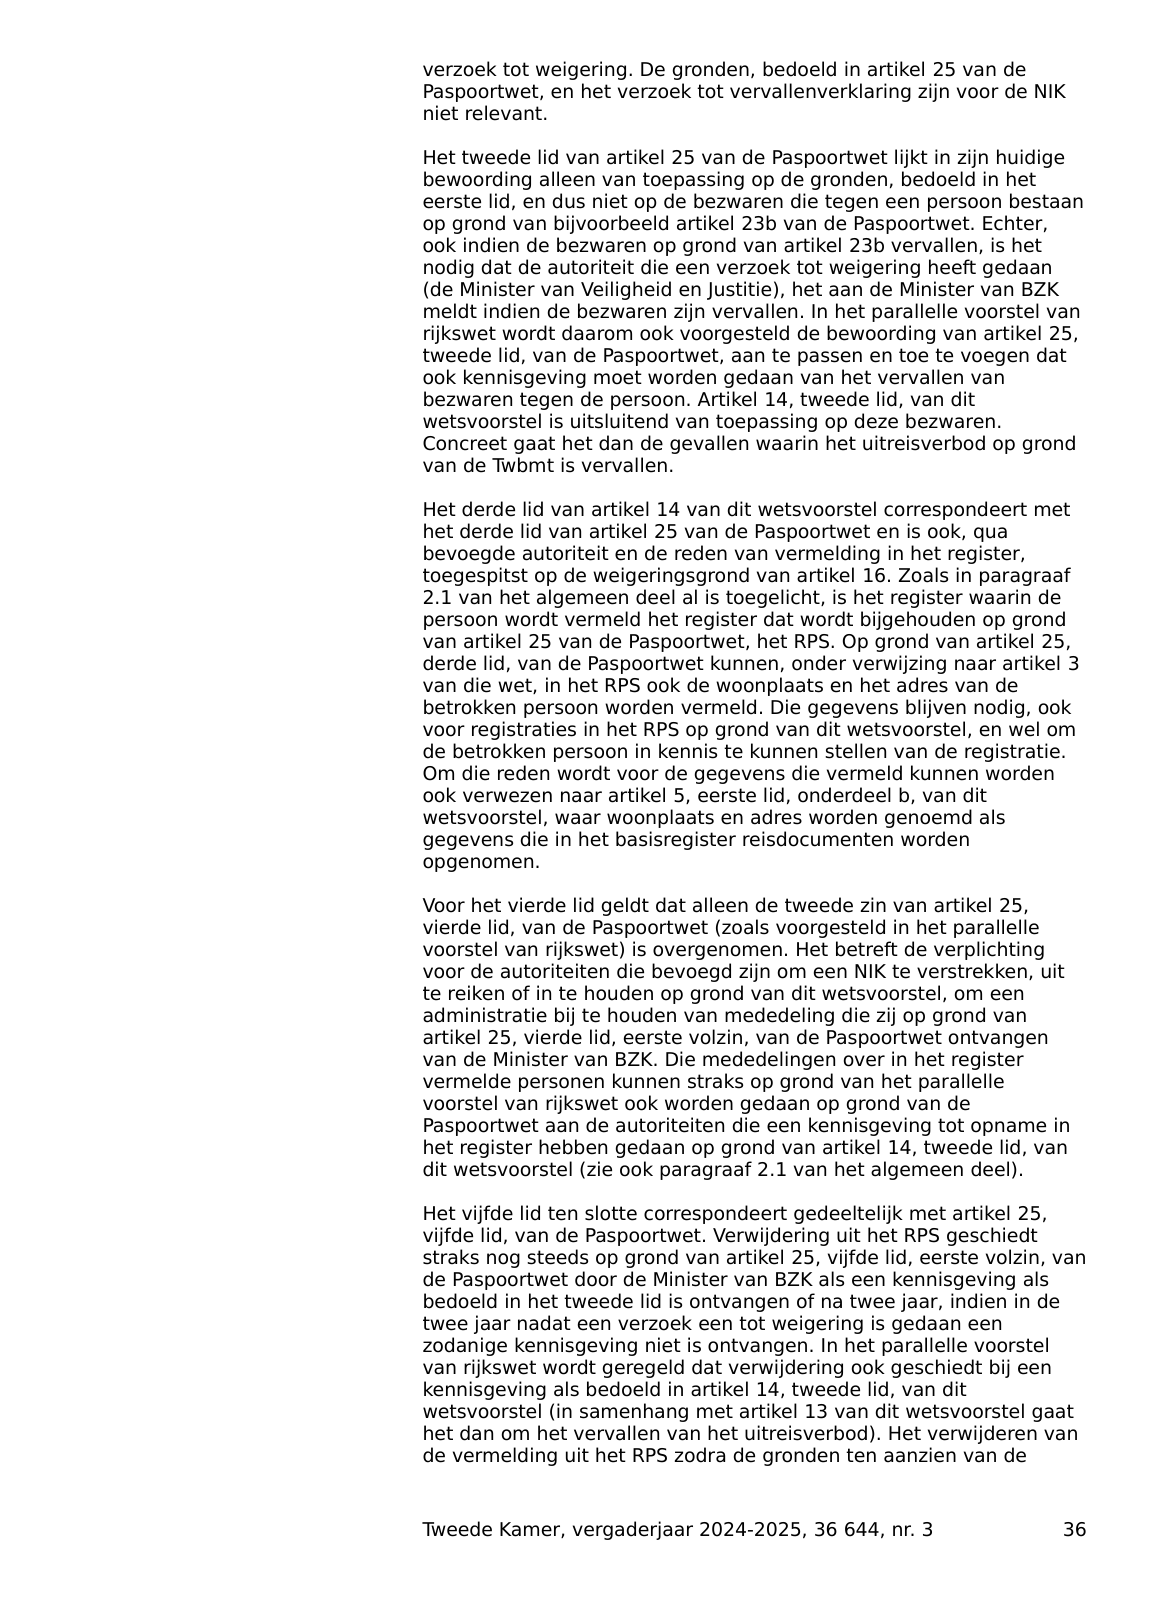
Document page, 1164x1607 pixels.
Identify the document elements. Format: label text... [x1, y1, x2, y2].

text verzoek tot weigering. De gronden, bedoeld in artikel 25 van de Paspoortwet, en het verzoek tot vervallenverklaring zijn voor de NIK niet relevant. [422, 59, 1087, 125]
text Het derde lid van artikel 14 van dit wetsvoorstel correspondeert met het derde lid van artikel 25 van de Paspoortwet en is ook, qua bevoegde autoriteit en de reden van vermelding in het register, toegespitst op de weigeringsgrond van artikel 16. Zoals in paragraaf 2.1 van het algemeen deel al is toegelicht, is het register waarin de persoon wordt vermeld het register dat wordt bijgehouden op grond van artikel 25 van de Paspoortwet, het RPS. Op grond van artikel 25, derde lid, van de Paspoortwet kunnen, onder verwijzing naar artikel 3 van die wet, in het RPS ook de woonplaats en het adres van de betrokken persoon worden vermeld. Die gegevens blijven nodig, ook voor registraties in het RPS op grond van dit wetsvoorstel, en wel om de betrokken persoon in kennis te kunnen stellen van de registratie. Om die reden wordt voor de gegevens die vermeld kunnen worden ook verwezen naar artikel 5, eerste lid, onderdeel b, van dit wetsvoorstel, waar woonplaats en adres worden genoemd als gegevens die in het basisregister reisdocumenten worden opgenomen. [422, 499, 1087, 873]
text Het vijfde lid ten slotte correspondeert gedeeltelijk met artikel 25, vijfde lid, van de Paspoortwet. Verwijdering uit het RPS geschiedt straks nog steeds op grond van artikel 25, vijfde lid, eerste volzin, van de Paspoortwet door de Minister van BZK als een kennisgeving als bedoeld in het tweede lid is ontvangen of na twee jaar, indien in de twee jaar nadat een verzoek een tot weigering is gedaan een zodanige kennisgeving niet is ontvangen. In het parallelle voorstel van rijkswet wordt geregeld dat verwijdering ook geschiedt bij een kennisgeving als bedoeld in artikel 14, tweede lid, van dit wetsvoorstel (in samenhang met artikel 13 van dit wetsvoorstel gaat het dan om het vervallen van het uitreisverbod). Het verwijderen van de vermelding uit het RPS zodra de gronden ten aanzien van de [422, 1203, 1087, 1467]
text Het tweede lid van artikel 25 van de Paspoortwet lijkt in zijn huidige bewoording alleen van toepassing op de gronden, bedoeld in het eerste lid, en dus niet op de bezwaren die tegen een persoon bestaan op grond van bijvoorbeeld artikel 23b van de Paspoortwet. Echter, ook indien de bezwaren op grond van artikel 23b vervallen, is het nodig dat de autoriteit die een verzoek tot weigering heeft gedaan (de Minister van Veiligheid en Justitie), het aan de Minister van BZK meldt indien de bezwaren zijn vervallen. In het parallelle voorstel van rijkswet wordt daarom ook voorgesteld de bewoording van artikel 25, tweede lid, van de Paspoortwet, aan te passen en toe te voegen dat ook kennisgeving moet worden gedaan van het vervallen van bezwaren tegen de persoon. Artikel 14, tweede lid, van dit wetsvoorstel is uitsluitend van toepassing op deze bezwaren. Concreet gaat het dan de gevallen waarin het uitreisverbod op grond van de Twbmt is vervallen. [422, 147, 1087, 477]
text Voor het vierde lid geldt dat alleen de tweede zin van artikel 25, vierde lid, van de Paspoortwet (zoals voorgesteld in het parallelle voorstel van rijkswet) is overgenomen. Het betreft de verplichting voor de autoriteiten die bevoegd zijn om een NIK te verstrekken, uit te reiken of in te houden op grond van dit wetsvoorstel, om een administratie bij te houden van mededeling die zij op grond van artikel 25, vierde lid, eerste volzin, van de Paspoortwet ontvangen van de Minister van BZK. Die mededelingen over in het register vermelde personen kunnen straks op grond van het parallelle voorstel van rijkswet ook worden gedaan op grond van de Paspoortwet aan de autoriteiten die een kennisgeving tot opname in het register hebben gedaan op grond van artikel 14, tweede lid, van dit wetsvoorstel (zie ook paragraaf 2.1 van het algemeen deel). [422, 895, 1087, 1181]
